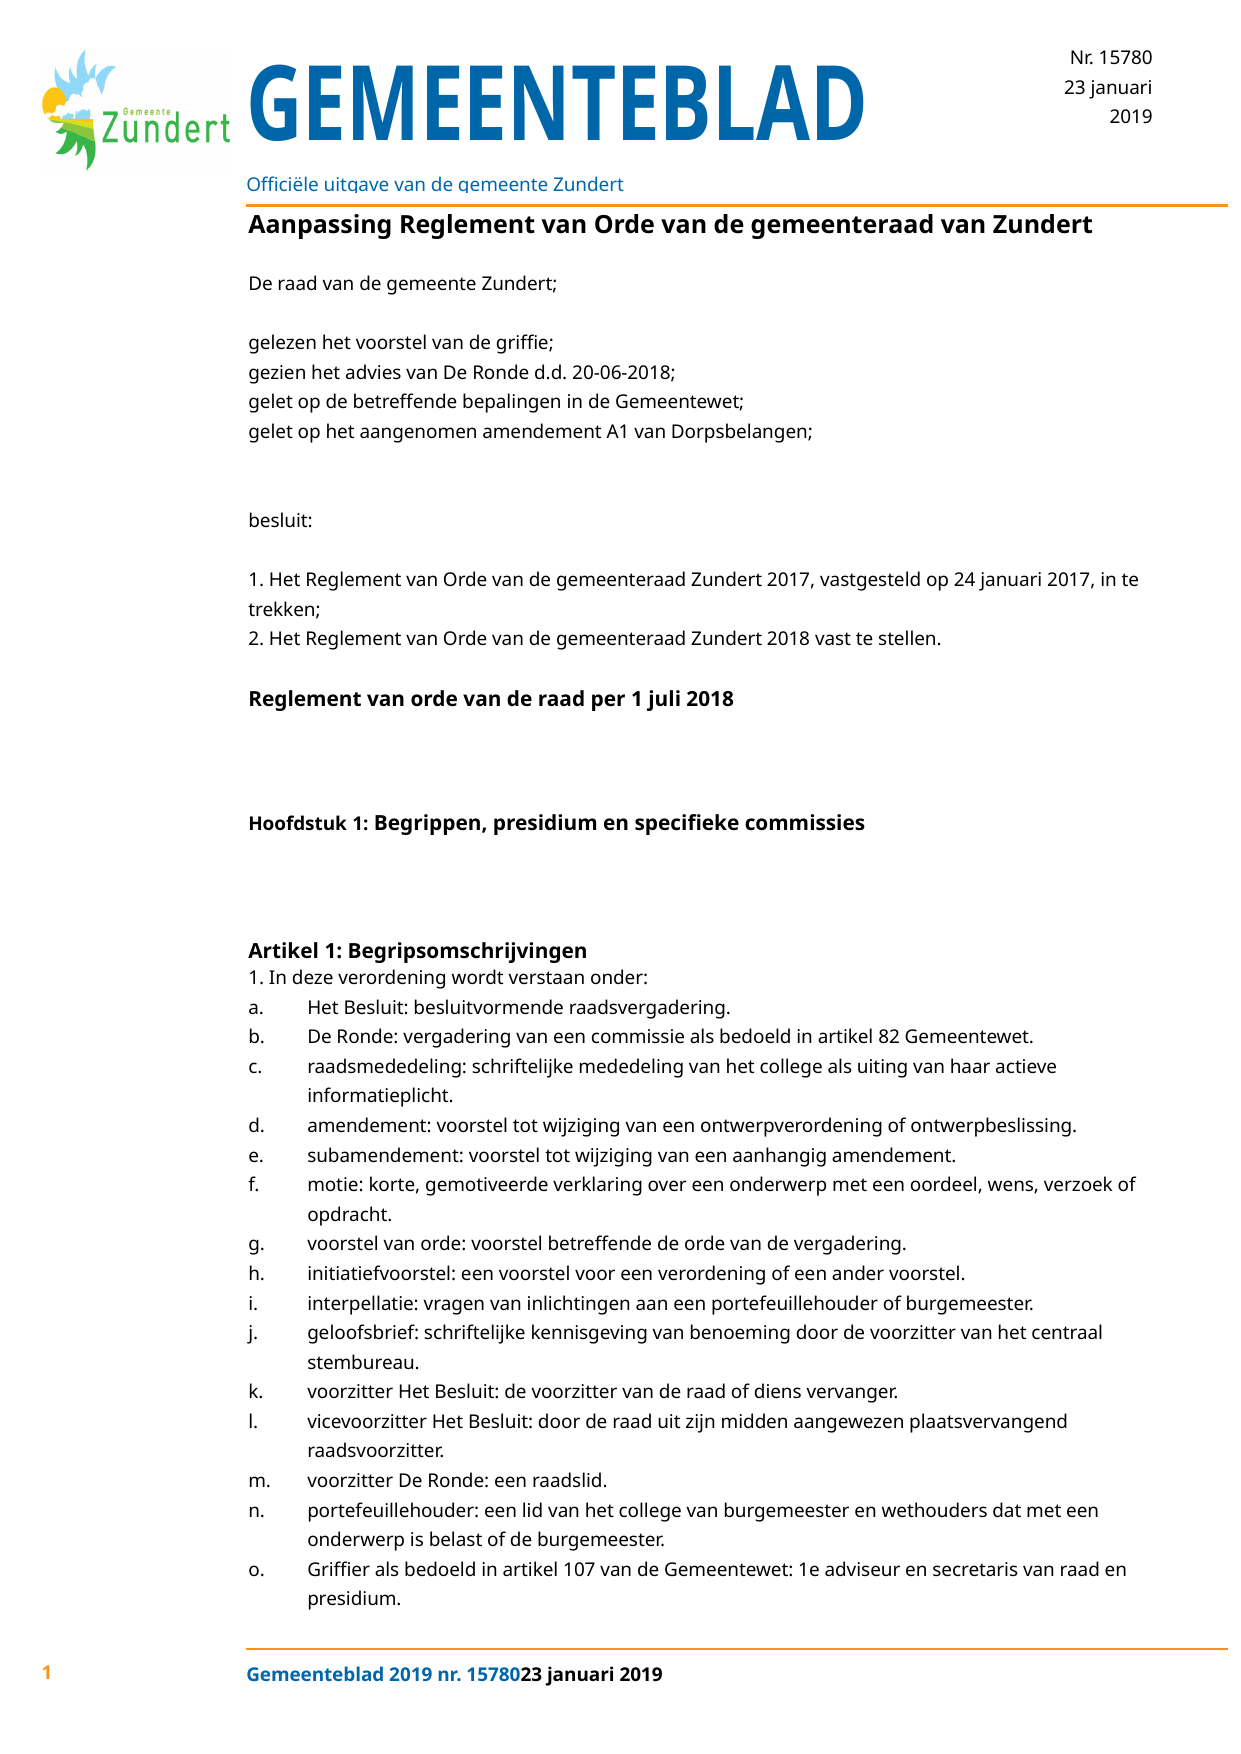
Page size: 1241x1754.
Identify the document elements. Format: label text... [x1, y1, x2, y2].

list portefeuillehouder: een lid van het college van burgemeester en wethouders dat met een onderwerp is belast of de burgemeester. [248, 1497, 1152, 1552]
text Artikel 1: Begripsomschrijvingen [248, 936, 1152, 964]
text 2. Het Reglement van Orde van de gemeenteraad Zundert 2018 vast te stellen. [248, 625, 1152, 651]
text gelet op de betreffende bepalingen in de Gemeentewet; [248, 389, 1152, 414]
text gezien het advies van De Ronde d.d. 20-06-2018; [248, 359, 1152, 385]
text 1. In deze verordening wordt verstaan onder: [248, 964, 1152, 990]
picture [41, 47, 231, 172]
list geloofsbrief: schriftelijke kennisgeving van benoeming door de voorzitter van het centraal stembureau. [248, 1319, 1152, 1375]
list Het Besluit: besluitvormende raadsvergadering. [248, 994, 1152, 1020]
list initiatiefvoorstel: een voorstel voor een verordening of een ander voorstel. [248, 1260, 1152, 1286]
text Aanpassing Reglement van Orde van de gemeenteraad van Zundert [248, 207, 1152, 241]
list voorstel van orde: voorstel betreffende de orde van de vergadering. [248, 1231, 1152, 1256]
list Griffier als bedoeld in artikel 107 van de Gemeentewet: 1e adviseur en secretaris van raad en presidium. [248, 1556, 1152, 1611]
text gelezen het voorstel van de griffie; [248, 329, 1152, 355]
text De raad van de gemeente Zundert; [248, 270, 1152, 296]
list vicevoorzitter Het Besluit: door de raad uit zijn midden aangewezen plaatsvervangend raadsvoorzitter. [248, 1408, 1152, 1463]
list voorzitter De Ronde: een raadslid. [248, 1467, 1152, 1493]
list De Ronde: vergadering van een commissie als bedoeld in artikel 82 Gemeentewet. [248, 1023, 1152, 1049]
list interpellatie: vragen van inlichtingen aan een portefeuillehouder of burgemeester. [248, 1290, 1152, 1316]
list subamendement: voorstel tot wijziging van een aanhangig amendement. [248, 1142, 1152, 1168]
list raadsmededeling: schriftelijke mededeling van het college als uiting van haar actieve informatieplicht. [248, 1053, 1152, 1108]
text gelet op het aangenomen amendement A1 van Dorpsbelangen; [248, 418, 1152, 444]
list voorzitter Het Besluit: de voorzitter van de raad of diens vervanger. [248, 1378, 1152, 1404]
text Reglement van orde van de raad per 1 juli 2018 [248, 684, 1152, 713]
list motie: korte, gemotiveerde verklaring over een onderwerp met een oordeel, wens, verzoek of opdracht. [248, 1171, 1152, 1227]
text Hoofdstuk 1: Begrippen, presidium en specifieke commissies [248, 808, 1152, 836]
list amendement: voorstel tot wijziging van een ontwerpverordening of ontwerpbeslissing. [248, 1112, 1152, 1138]
text 1. Het Reglement van Orde van de gemeenteraad Zundert 2017, vastgesteld op 24 januari 2017, in te trekken; [248, 566, 1152, 621]
text besluit: [248, 507, 1152, 533]
